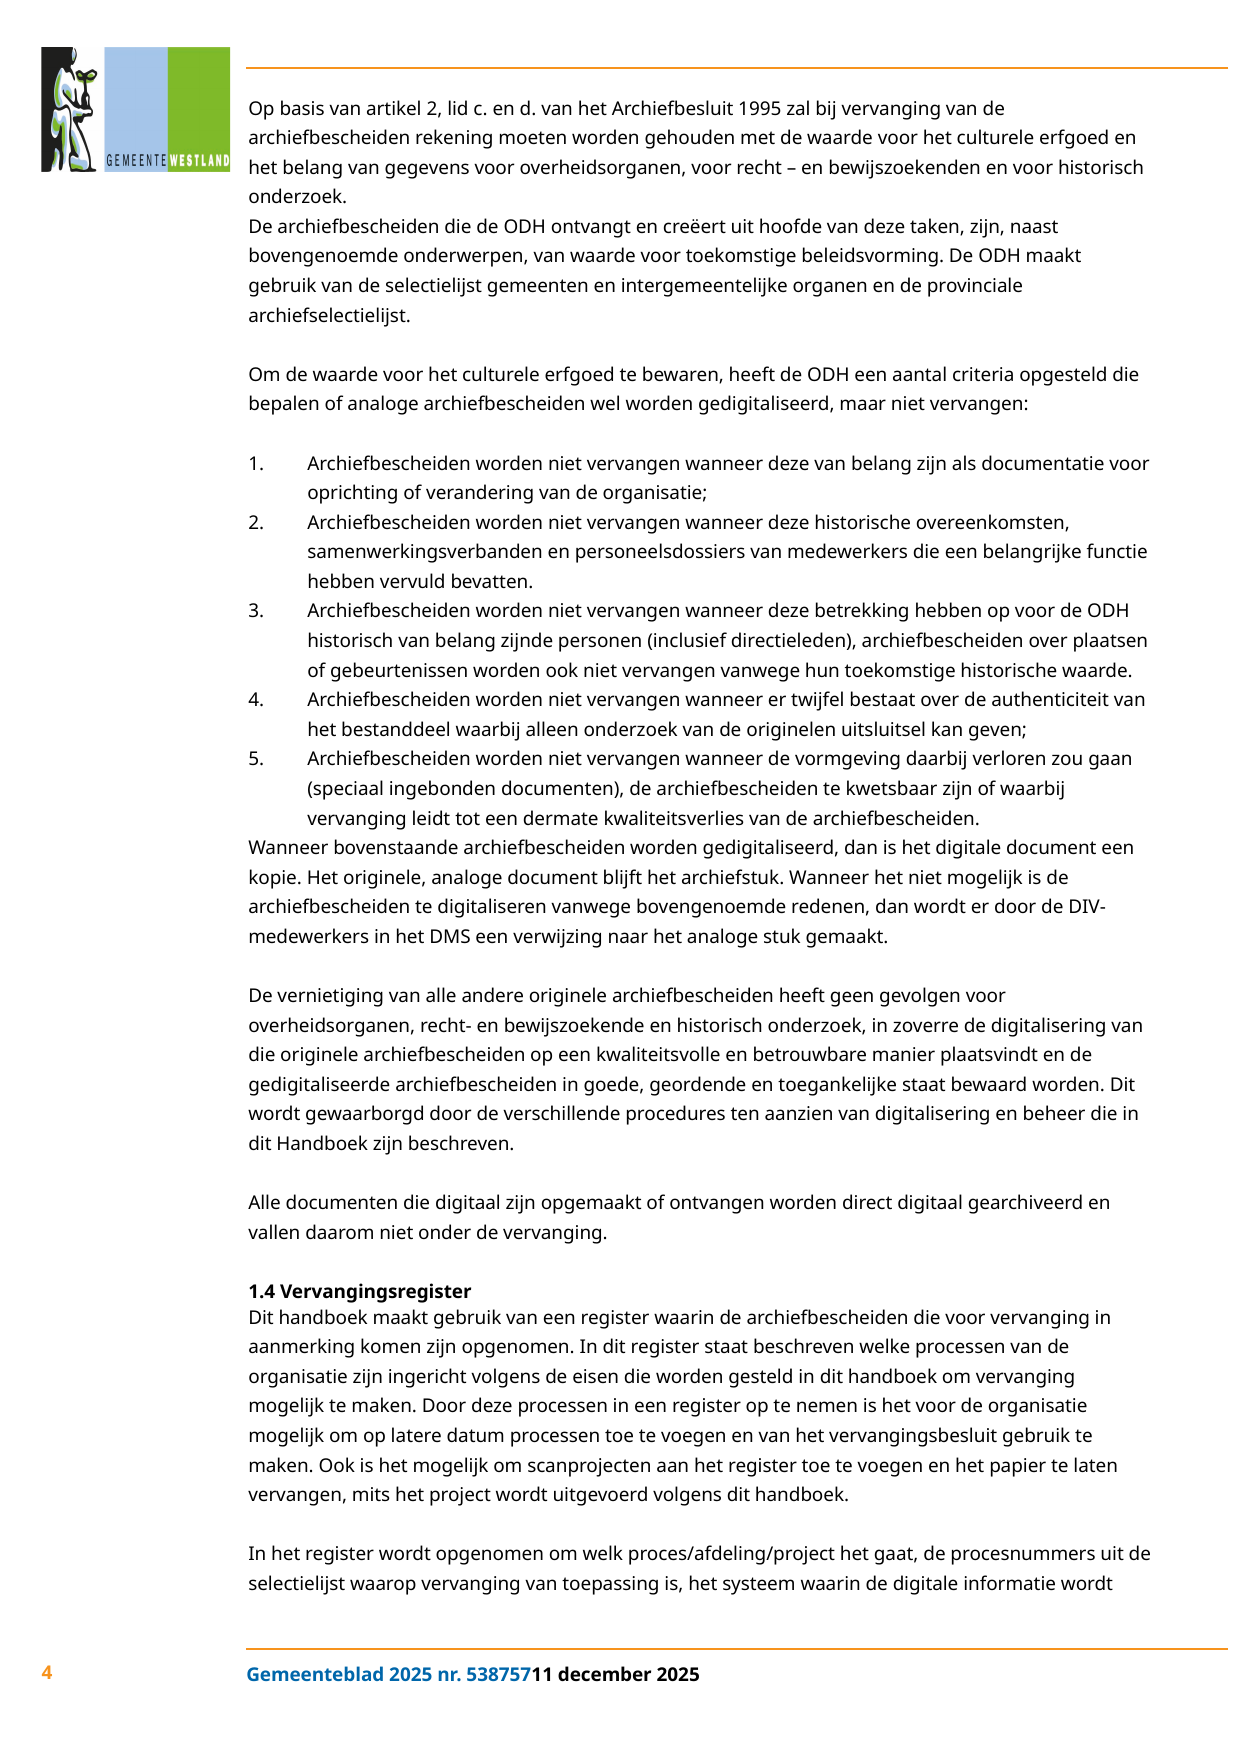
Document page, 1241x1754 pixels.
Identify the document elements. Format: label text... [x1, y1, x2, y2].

list Archiefbescheiden worden niet vervangen wanneer de vormgeving daarbij verloren zou gaan (speciaal ingebonden documenten), de archiefbescheiden te kwetsbaar zijn of waarbij vervanging leidt tot een dermate kwaliteitsverlies van de archiefbescheiden. [248, 746, 1152, 831]
picture [41, 47, 231, 172]
text De archiefbescheiden die de ODH ontvangt en creëert uit hoofde van deze taken, zijn, naast bovengenoemde onderwerpen, van waarde voor toekomstige beleidsvorming. De ODH maakt gebruik van de selectielijst gemeenten en intergemeentelijke organen en de provinciale archiefselectielijst. [248, 213, 1152, 328]
list Archiefbescheiden worden niet vervangen wanneer er twijfel bestaat over de authenticiteit van het bestanddeel waarbij alleen onderzoek van de originelen uitsluitsel kan geven; [248, 686, 1152, 742]
text Alle documenten die digitaal zijn opgemaakt of ontvangen worden direct digitaal gearchiveerd en vallen daarom niet onder de vervanging. [248, 1189, 1152, 1245]
text Dit handboek maakt gebruik van een register waarin de archiefbescheiden die voor vervanging in aanmerking komen zijn opgenomen. In dit register staat beschreven welke processen van de organisatie zijn ingericht volgens de eisen die worden gesteld in dit handboek om vervanging mogelijk te maken. Door deze processen in een register op te nemen is het voor de organisatie mogelijk om op latere datum processen toe te voegen en van het vervangingsbesluit gebruik te maken. Ook is het mogelijk om scanprojecten aan het register toe te voegen en het papier te laten vervangen, mits het project wordt uitgevoerd volgens dit handboek. [248, 1304, 1152, 1507]
text Om de waarde voor het culturele erfgoed te bewaren, heeft de ODH een aantal criteria opgesteld die bepalen of analoge archiefbescheiden wel worden gedigitaliseerd, maar niet vervangen: [248, 361, 1152, 416]
list Archiefbescheiden worden niet vervangen wanneer deze historische overeenkomsten, samenwerkingsverbanden en personeelsdossiers van medewerkers die een belangrijke functie hebben vervuld bevatten. [248, 509, 1152, 594]
list Archiefbescheiden worden niet vervangen wanneer deze van belang zijn als documentatie voor oprichting of verandering van de organisatie; [248, 450, 1152, 505]
text 1.4 Vervangingsregister [248, 1278, 1152, 1304]
text In het register wordt opgenomen om welk proces/afdeling/project het gaat, de procesnummers uit de selectielijst waarop vervanging van toepassing is, het systeem waarin de digitale informatie wordt [248, 1541, 1152, 1596]
list Archiefbescheiden worden niet vervangen wanneer deze betrekking hebben op voor de ODH historisch van belang zijnde personen (inclusief directieleden), archiefbescheiden over plaatsen of gebeurtenissen worden ook niet vervangen vanwege hun toekomstige historische waarde. [248, 598, 1152, 683]
text De vernietiging van alle andere originele archiefbescheiden heeft geen gevolgen voor overheidsorganen, recht- en bewijszoekende en historisch onderzoek, in zoverre de digitalisering van die originele archiefbescheiden op een kwaliteitsvolle en betrouwbare manier plaatsvindt en de gedigitaliseerde archiefbescheiden in goede, geordende en toegankelijke staat bewaard worden. Dit wordt gewaarborgd door de verschillende procedures ten aanzien van digitalisering en beheer die in dit Handboek zijn beschreven. [248, 982, 1152, 1156]
text Wanneer bovenstaande archiefbescheiden worden gedigitaliseerd, dan is het digitale document een kopie. Het originele, analoge document blijft het archiefstuk. Wanneer het niet mogelijk is de archiefbescheiden te digitaliseren vanwege bovengenoemde redenen, dan wordt er door de DIV-medewerkers in het DMS een verwijzing naar het analoge stuk gemaakt. [248, 834, 1152, 949]
text Op basis van artikel 2, lid c. en d. van het Archiefbesluit 1995 zal bij vervanging van de archiefbescheiden rekening moeten worden gehouden met de waarde voor het culturele erfgoed en het belang van gegevens voor overheidsorganen, voor recht – en bewijszoekenden en voor historisch onderzoek. [248, 95, 1152, 209]
